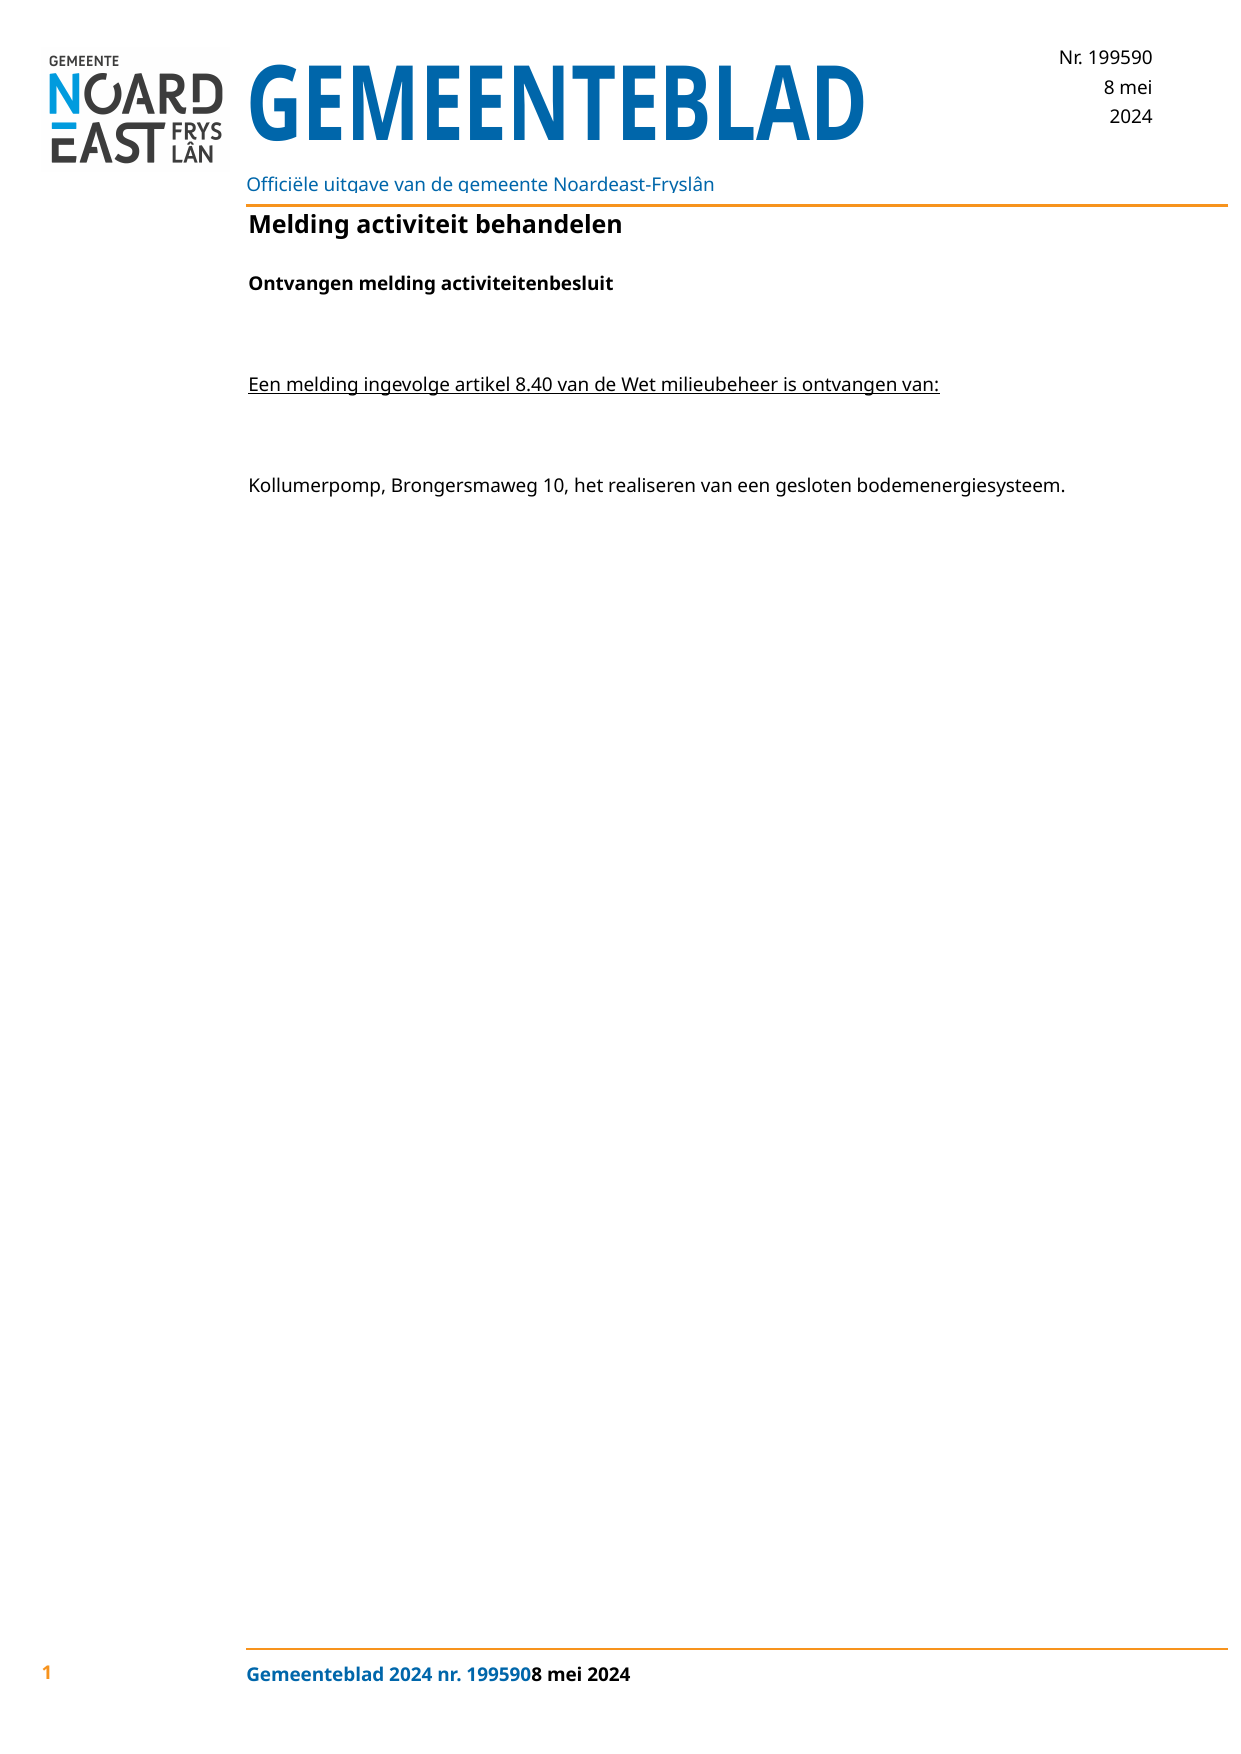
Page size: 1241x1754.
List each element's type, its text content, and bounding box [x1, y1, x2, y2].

text Kollumerpomp, Brongersmaweg 10, het realiseren van een gesloten bodemenergiesysteem. [248, 472, 1152, 498]
picture [41, 47, 231, 172]
text Ontvangen melding activiteitenbesluit [248, 270, 1152, 296]
text Een melding ingevolge artikel 8.40 van de Wet milieubeheer is ontvangen van: [248, 371, 1152, 397]
text Melding activiteit behandelen [248, 207, 1152, 241]
